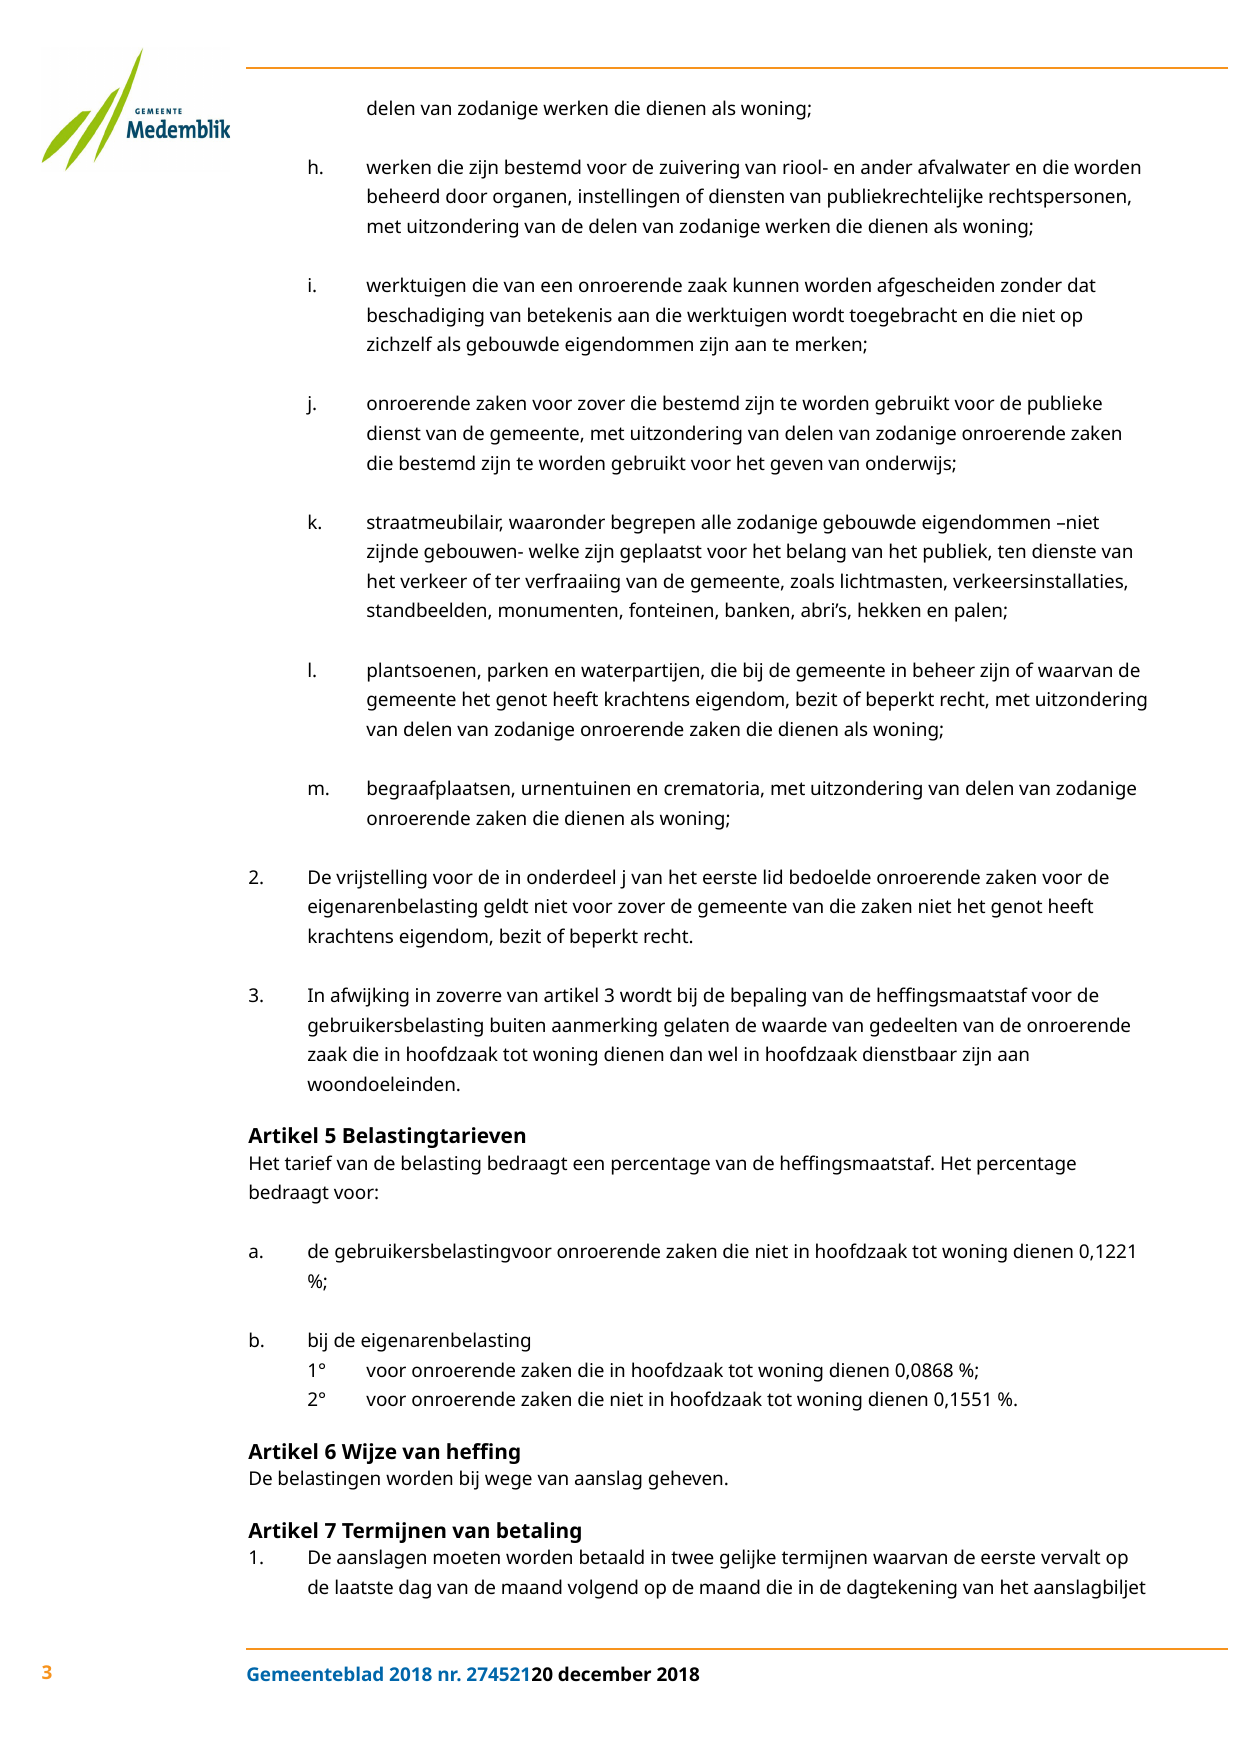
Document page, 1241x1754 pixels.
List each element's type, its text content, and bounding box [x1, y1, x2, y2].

text Artikel 5 Belastingtarieven [248, 1121, 1152, 1150]
list de gebruikersbelastingvoor onroerende zaken die niet in hoofdzaak tot woning dienen 0,1221 %; [248, 1239, 1152, 1294]
text Artikel 6 Wijze van heffing [248, 1437, 1152, 1465]
list De aanslagen moeten worden betaald in twee gelijke termijnen waarvan de eerste vervalt op de laatste dag van de maand volgend op de maand die in de dagtekening van het aanslagbiljet [248, 1544, 1152, 1599]
list De vrijstelling voor de in onderdeel j van het eerste lid bedoelde onroerende zaken voor de eigenarenbelasting geldt niet voor zover de gemeente van die zaken niet het genot heeft krachtens eigendom, bezit of beperkt recht. [248, 864, 1152, 949]
text Artikel 7 Termijnen van betaling [248, 1516, 1152, 1544]
list straatmeubilair, waaronder begrepen alle zodanige gebouwde eigendommen –niet zijnde gebouwen- welke zijn geplaatst voor het belang van het publiek, ten dienste van het verkeer of ter verfraaiing van de gemeente, zoals lichtmasten, verkeersinstallaties, standbeelden, monumenten, fonteinen, banken, abri’s, hekken en palen; [307, 509, 1152, 623]
list werktuigen die van een onroerende zaak kunnen worden afgescheiden zonder dat beschadiging van betekenis aan die werktuigen wordt toegebracht en die niet op zichzelf als gebouwde eigendommen zijn aan te merken; [307, 272, 1152, 357]
list plantsoenen, parken en waterpartijen, die bij de gemeente in beheer zijn of waarvan de gemeente het genot heeft krachtens eigendom, bezit of beperkt recht, met uitzondering van delen van zodanige onroerende zaken die dienen als woning; [307, 657, 1152, 742]
list voor onroerende zaken die niet in hoofdzaak tot woning dienen 0,1551 %. [307, 1387, 1152, 1412]
list delen van zodanige werken die dienen als woning; [307, 95, 1152, 121]
text De belastingen worden bij wege van aanslag geheven. [248, 1465, 1152, 1491]
list In afwijking in zoverre van artikel 3 wordt bij de bepaling van de heffingsmaatstaf voor de gebruikersbelasting buiten aanmerking gelaten de waarde van gedeelten van de onroerende zaak die in hoofdzaak tot woning dienen dan wel in hoofdzaak dienstbaar zijn aan woondoeleinden. [248, 982, 1152, 1097]
list voor onroerende zaken die in hoofdzaak tot woning dienen 0,0868 %; [307, 1357, 1152, 1383]
list werken die zijn bestemd voor de zuivering van riool- en ander afvalwater en die worden beheerd door organen, instellingen of diensten van publiekrechtelijke rechtspersonen, met uitzondering van de delen van zodanige werken die dienen als woning; [307, 154, 1152, 239]
list onroerende zaken voor zover die bestemd zijn te worden gebruikt voor de publieke dienst van de gemeente, met uitzondering van delen van zodanige onroerende zaken die bestemd zijn te worden gebruikt voor het geven van onderwijs; [307, 391, 1152, 476]
list begraafplaatsen, urnentuinen en crematoria, met uitzondering van delen van zodanige onroerende zaken die dienen als woning; [307, 775, 1152, 831]
picture [41, 47, 231, 172]
text Het tarief van de belasting bedraagt een percentage van de heffingsmaatstaf. Het percentage bedraagt voor: [248, 1150, 1152, 1205]
list bij de eigenarenbelasting [248, 1327, 1152, 1353]
